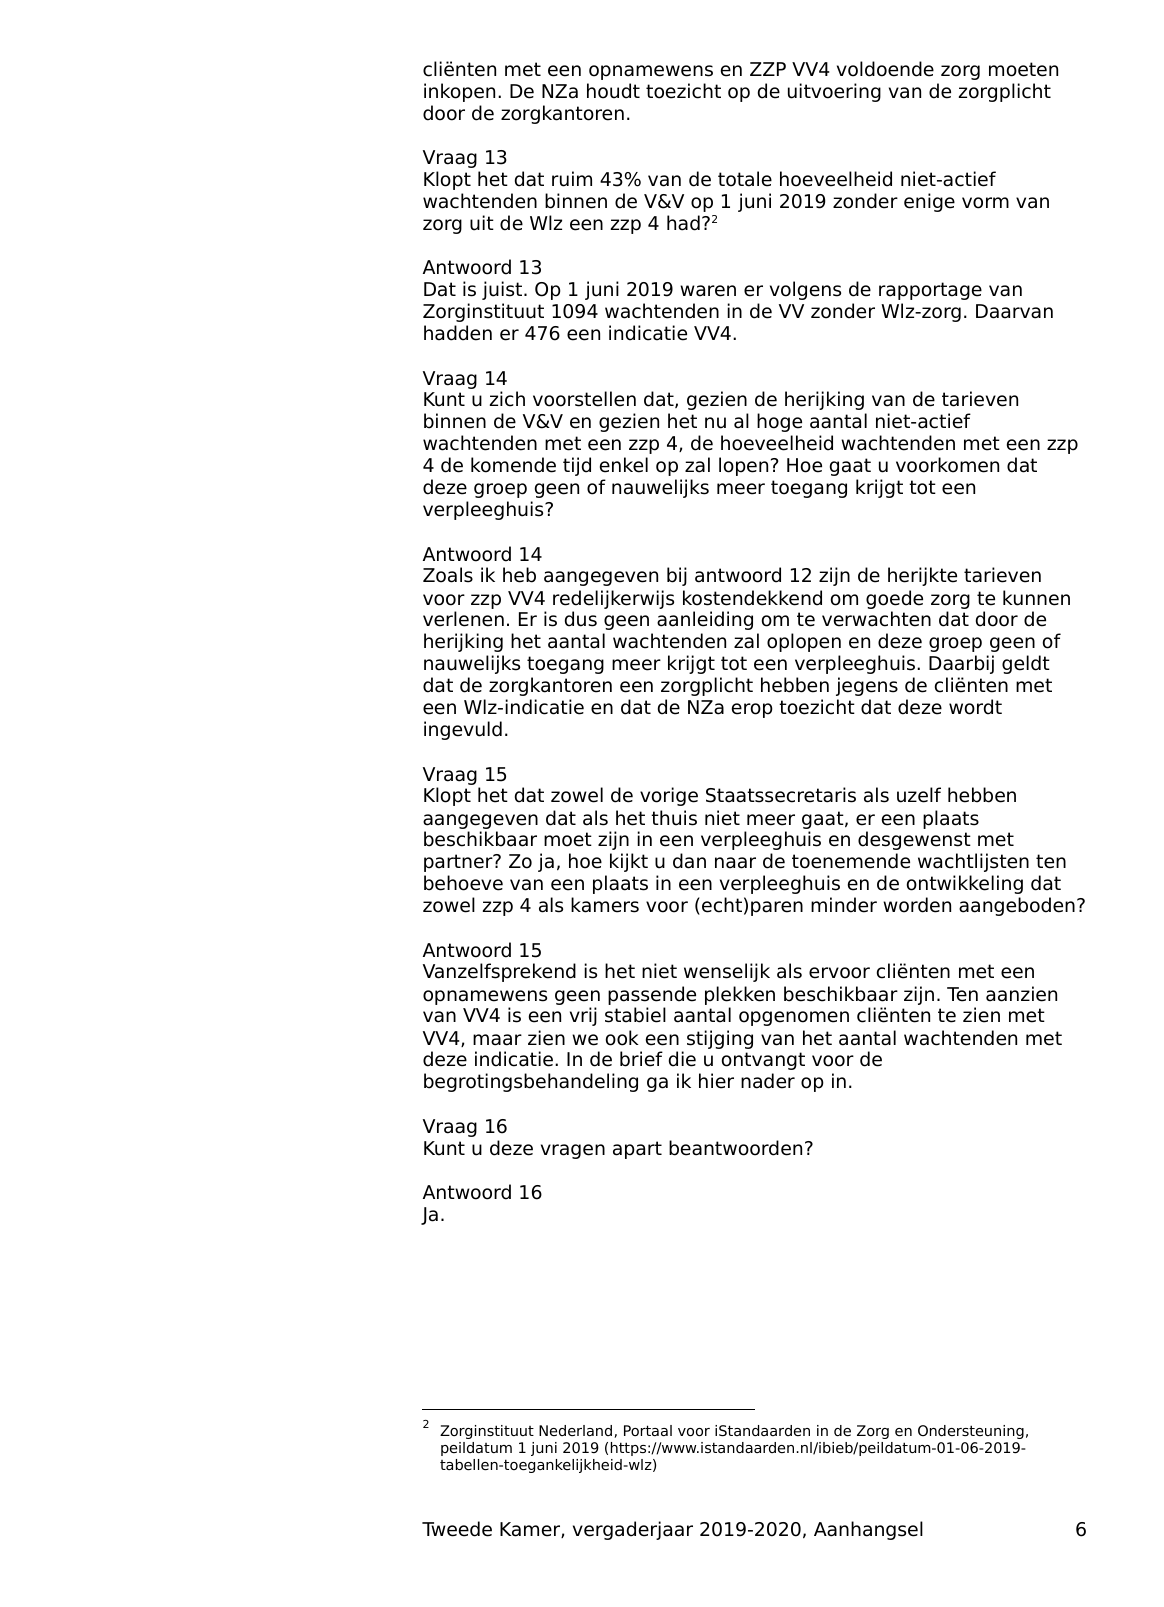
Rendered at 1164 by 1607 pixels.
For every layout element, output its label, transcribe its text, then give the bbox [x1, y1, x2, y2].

text Dat is juist. Op 1 juni 2019 waren er volgens de rapportage van Zorginstituut 1094 wachtenden in de VV zonder Wlz-zorg. Daarvan hadden er 476 een indicatie VV4. [422, 279, 1087, 345]
text Kunt u deze vragen apart beantwoorden? [422, 1137, 1087, 1159]
text Antwoord 13 [422, 257, 1087, 279]
text Zorginstituut Nederland, Portaal voor iStandaarden in de Zorg en Ondersteuning, peildatum 1 juni 2019 (https://www.istandaarden.nl/ibieb/peildatum-01-06-2019-tabellen-toegankelijkheid-wlz) [422, 1418, 1087, 1474]
text Vraag 13 [422, 147, 1087, 169]
text cliënten met een opnamewens en ZZP VV4 voldoende zorg moeten inkopen. De NZa houdt toezicht op de uitvoering van de zorgplicht door de zorgkantoren. [422, 59, 1087, 125]
text Antwoord 15 [422, 939, 1087, 961]
text Klopt het dat zowel de vorige Staatssecretaris als uzelf hebben aangegeven dat als het thuis niet meer gaat, er een plaats beschikbaar moet zijn in een verpleeghuis en desgewenst met partner? Zo ja, hoe kijkt u dan naar de toenemende wachtlijsten ten behoeve van een plaats in een verpleeghuis en de ontwikkeling dat zowel zzp 4 als kamers voor (echt)paren minder worden aangeboden? [422, 785, 1087, 917]
text Antwoord 14 [422, 543, 1087, 565]
text Vraag 14 [422, 367, 1087, 389]
text Kunt u zich voorstellen dat, gezien de herijking van de tarieven binnen de V&V en gezien het nu al hoge aantal niet-actief wachtenden met een zzp 4, de hoeveelheid wachtenden met een zzp 4 de komende tijd enkel op zal lopen? Hoe gaat u voorkomen dat deze groep geen of nauwelijks meer toegang krijgt tot een verpleeghuis? [422, 389, 1087, 521]
text Vanzelfsprekend is het niet wenselijk als ervoor cliënten met een opnamewens geen passende plekken beschikbaar zijn. Ten aanzien van VV4 is een vrij stabiel aantal opgenomen cliënten te zien met VV4, maar zien we ook een stijging van het aantal wachtenden met deze indicatie. In de brief die u ontvangt voor de begrotingsbehandeling ga ik hier nader op in. [422, 961, 1087, 1093]
text Klopt het dat ruim 43% van de totale hoeveelheid niet-actief wachtenden binnen de V&V op 1 juni 2019 zonder enige vorm van zorg uit de Wlz een zzp 4 had? [422, 169, 1087, 235]
text Antwoord 16 [422, 1182, 1087, 1204]
text Vraag 15 [422, 763, 1087, 785]
text Vraag 16 [422, 1116, 1087, 1137]
text Zoals ik heb aangegeven bij antwoord 12 zijn de herijkte tarieven voor zzp VV4 redelijkerwijs kostendekkend om goede zorg te kunnen verlenen. Er is dus geen aanleiding om te verwachten dat door de herijking het aantal wachtenden zal oplopen en deze groep geen of nauwelijks toegang meer krijgt tot een verpleeghuis. Daarbij geldt dat de zorgkantoren een zorgplicht hebben jegens de cliënten met een Wlz-indicatie en dat de NZa erop toezicht dat deze wordt ingevuld. [422, 565, 1087, 741]
text Ja. [422, 1204, 1087, 1226]
